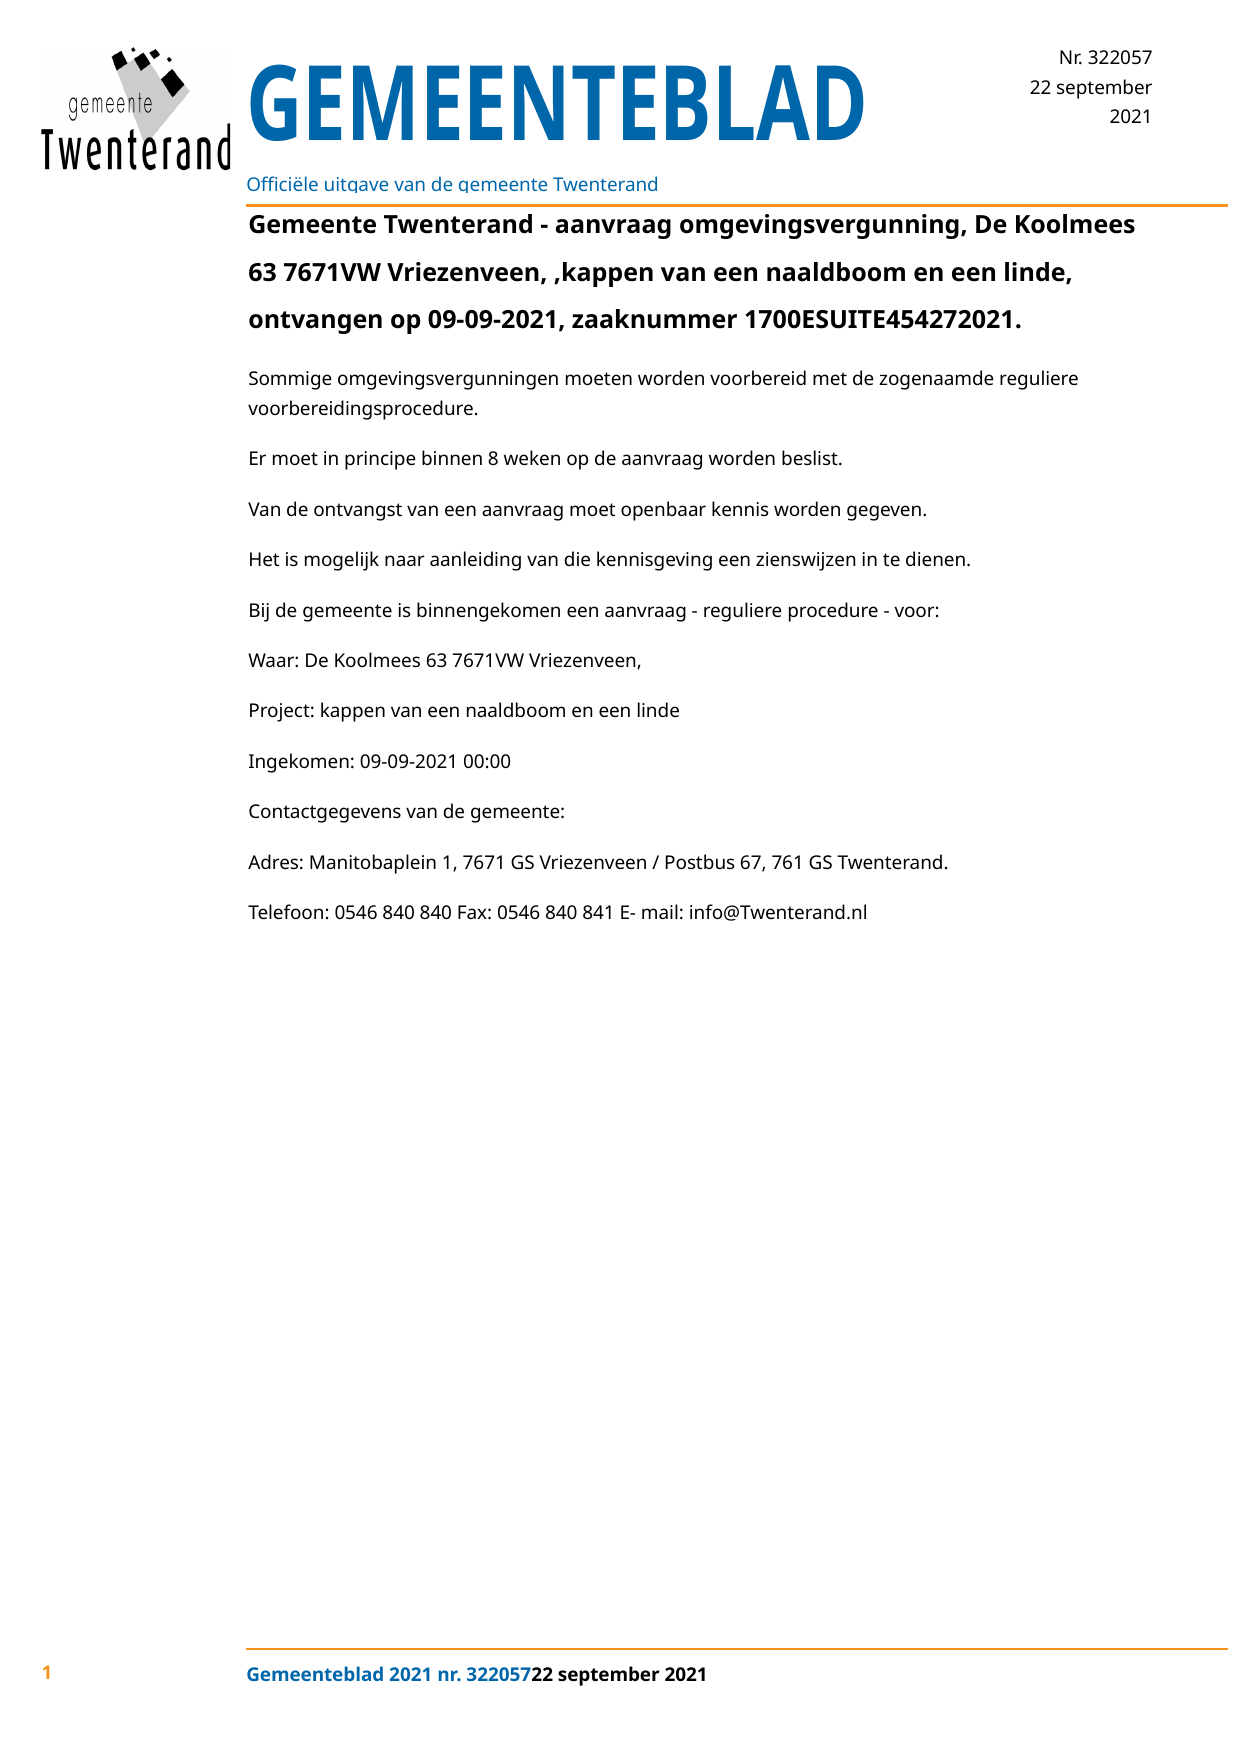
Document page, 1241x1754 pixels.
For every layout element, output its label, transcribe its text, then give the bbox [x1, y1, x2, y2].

text Het is mogelijk naar aanleiding van die kennisgeving een zienswijzen in te dienen. [248, 546, 1152, 572]
text Waar: De Koolmees 63 7671VW Vriezenveen, [248, 647, 1152, 673]
text Contactgegevens van de gemeente: [248, 798, 1152, 824]
picture [41, 47, 231, 172]
text Adres: Manitobaplein 1, 7671 GS Vriezenveen / Postbus 67, 761 GS Twenterand. [248, 849, 1152, 874]
text Gemeente Twenterand - aanvraag omgevingsvergunning, De Koolmees 63 7671VW Vriezenveen, ,kappen van een naaldboom en een linde, ontvangen op 09-09-2021, zaaknummer 1700ESUITE454272021. [248, 207, 1152, 336]
text Bij de gemeente is binnengekomen een aanvraag - reguliere procedure - voor: [248, 597, 1152, 622]
text Er moet in principe binnen 8 weken op de aanvraag worden beslist. [248, 446, 1152, 471]
text Ingekomen: 09-09-2021 00:00 [248, 748, 1152, 774]
text Telefoon: 0546 840 840 Fax: 0546 840 841 E- mail: info@Twenterand.nl [248, 899, 1152, 925]
text Project: kappen van een naaldboom en een linde [248, 698, 1152, 723]
text Van de ontvangst van een aanvraag moet openbaar kennis worden gegeven. [248, 496, 1152, 522]
text Sommige omgevingsvergunningen moeten worden voorbereid met de zogenaamde reguliere voorbereidingsprocedure. [248, 366, 1152, 421]
